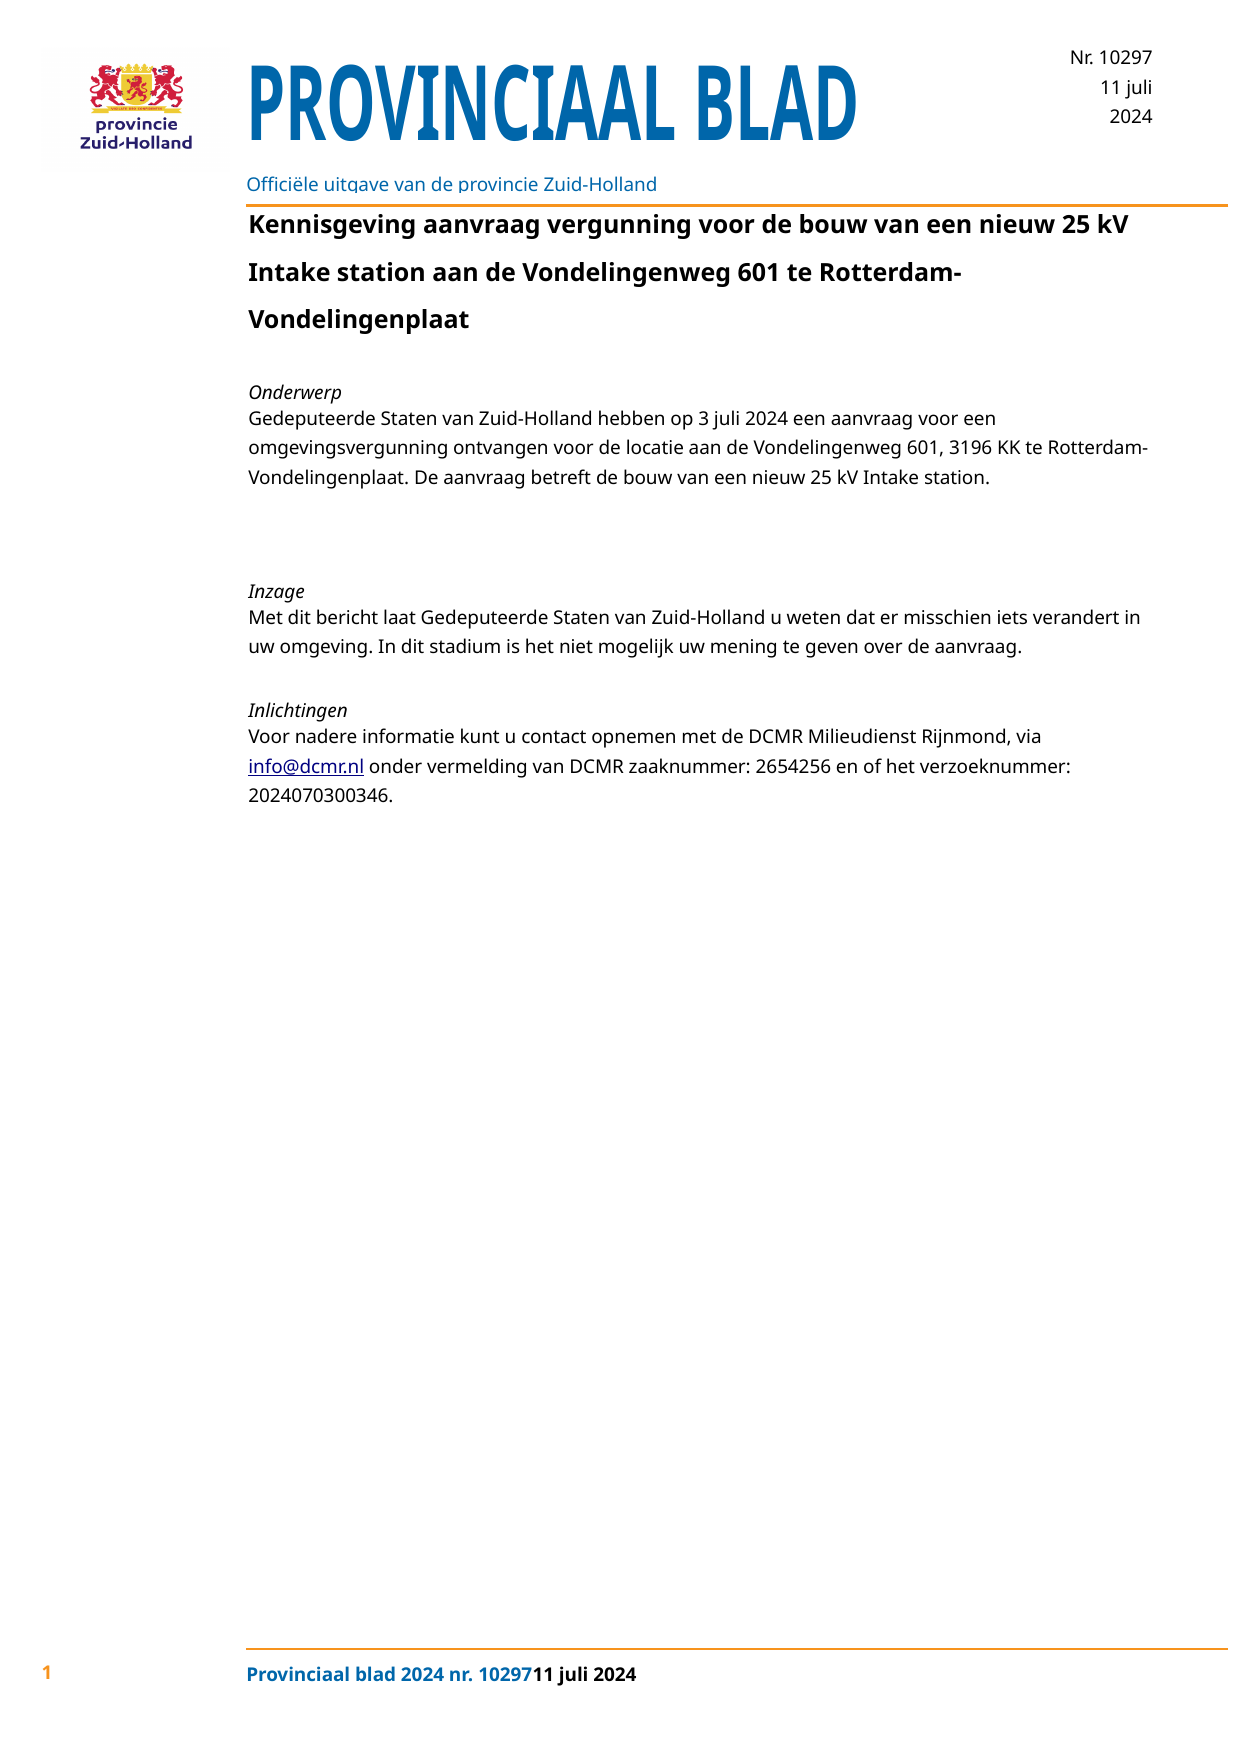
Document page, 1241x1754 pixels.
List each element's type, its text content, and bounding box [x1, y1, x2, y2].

text Gedeputeerde Staten van Zuid-Holland hebben op 3 juli 2024 een aanvraag voor een omgevingsvergunning ontvangen voor de locatie aan de Vondelingenweg 601, 3196 KK te Rotterdam-Vondelingenplaat. De aanvraag betreft de bouw van een nieuw 25 kV Intake station. [248, 405, 1152, 490]
text Inlichtingen [248, 698, 1152, 723]
text Voor nadere informatie kunt u contact opnemen met de DCMR Milieudienst Rijnmond, via info@dcmr.nl onder vermelding van DCMR zaaknummer: 2654256 en of het verzoeknummer: 2024070300346. [248, 723, 1152, 808]
text Inzage [248, 578, 1152, 604]
picture [41, 47, 231, 172]
text Kennisgeving aanvraag vergunning voor de bouw van een nieuw 25 kV Intake station aan de Vondelingenweg 601 te Rotterdam-Vondelingenplaat [248, 207, 1152, 336]
text Met dit bericht laat Gedeputeerde Staten van Zuid-Holland u weten dat er misschien iets verandert in uw omgeving. In dit stadium is het niet mogelijk uw mening te geven over de aanvraag. [248, 604, 1152, 659]
text Onderwerp [248, 379, 1152, 405]
